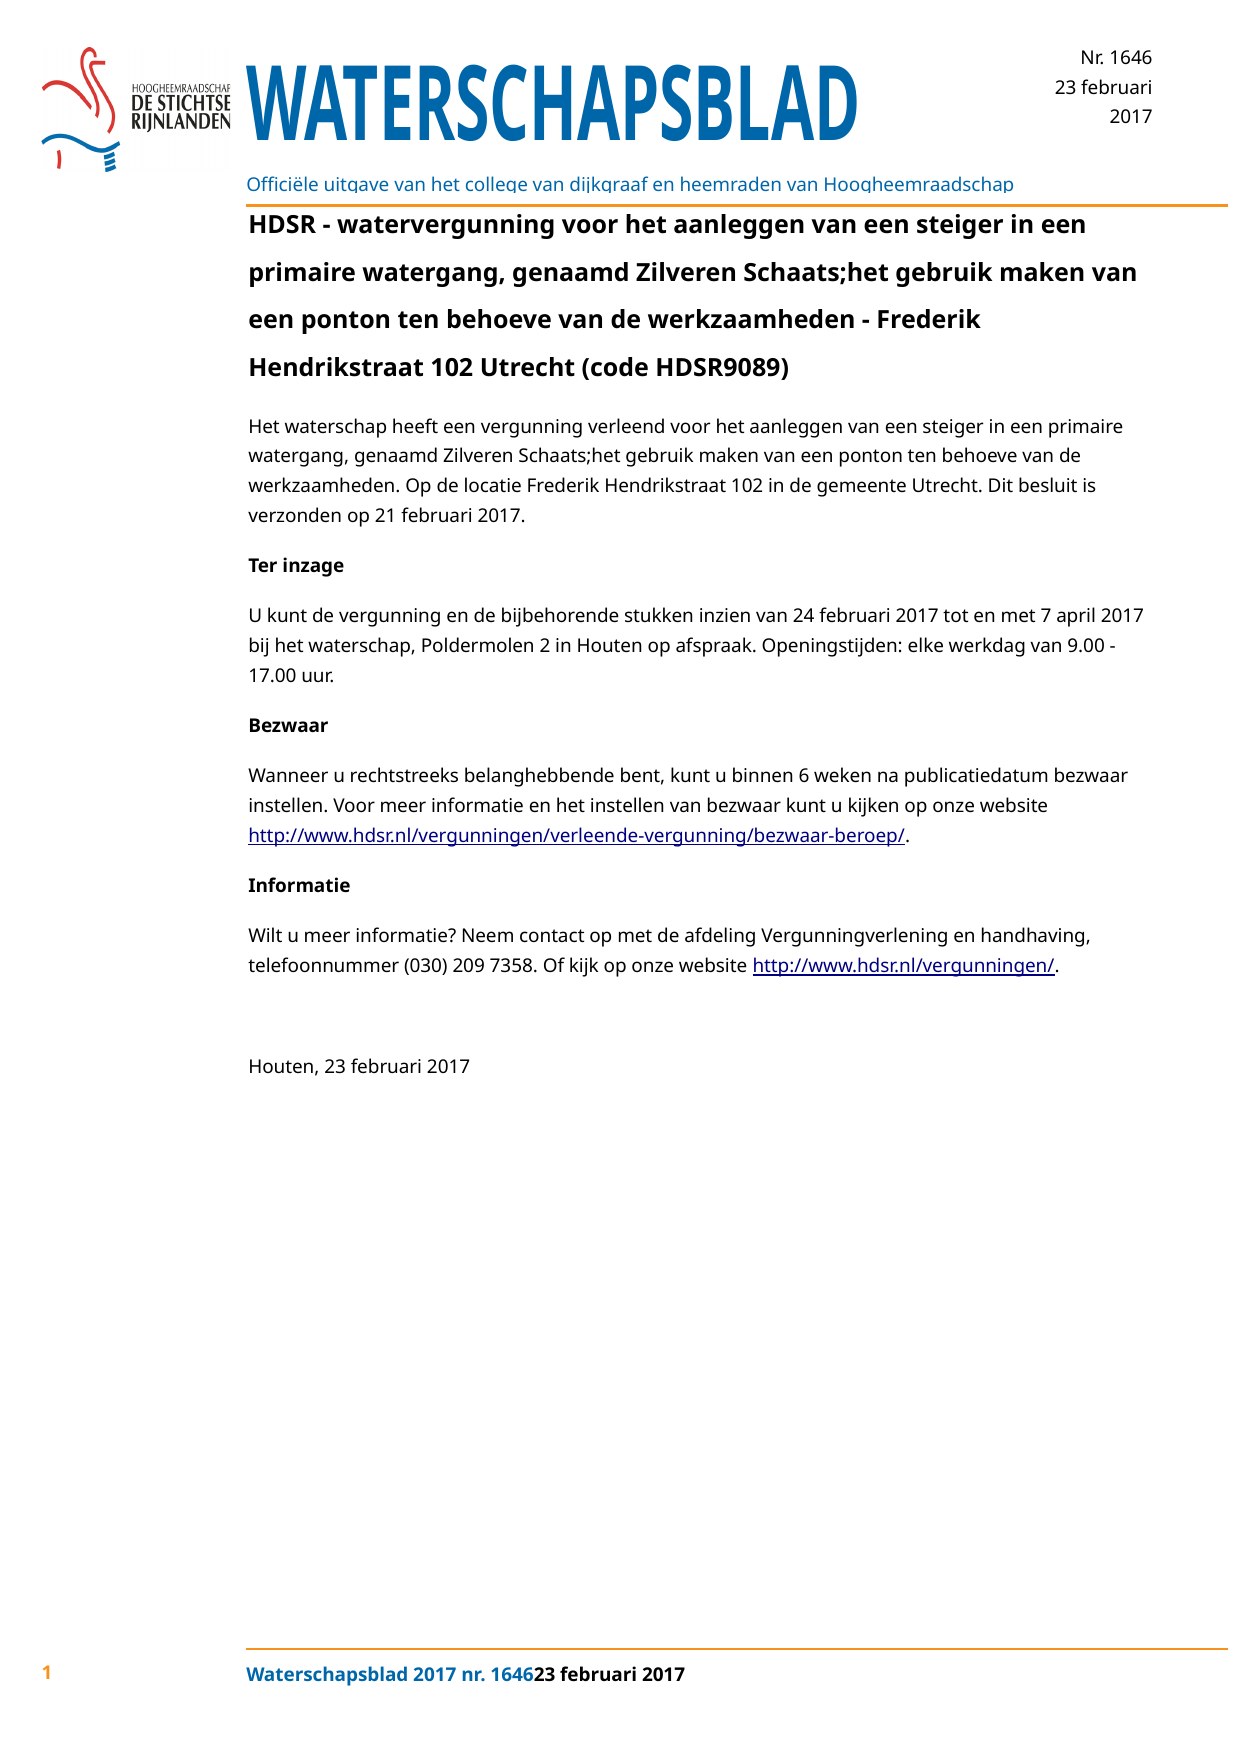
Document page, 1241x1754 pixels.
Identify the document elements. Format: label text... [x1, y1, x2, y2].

picture [41, 47, 231, 172]
text Ter inzage [248, 552, 1152, 578]
text Informatie [248, 872, 1152, 898]
text U kunt de vergunning en de bijbehorende stukken inzien van 24 februari 2017 tot en met 7 april 2017 bij het waterschap, Poldermolen 2 in Houten op afspraak. Openingstijden: elke werkdag van 9.00 - 17.00 uur. [248, 603, 1152, 688]
text Het waterschap heeft een vergunning verleend voor het aanleggen van een steiger in een primaire watergang, genaamd Zilveren Schaats;het gebruik maken van een ponton ten behoeve van de werkzaamheden. Op de locatie Frederik Hendrikstraat 102 in de gemeente Utrecht. Dit besluit is verzonden op 21 februari 2017. [248, 413, 1152, 528]
text Houten, 23 februari 2017 [248, 1053, 1152, 1079]
text Wilt u meer informatie? Neem contact op met de afdeling Vergunningverlening en handhaving, telefoonnummer (030) 209 7358. Of kijk op onze website http://www.hdsr.nl/vergunningen/. [248, 923, 1152, 978]
text Wanneer u rechtstreeks belanghebbende bent, kunt u binnen 6 weken na publicatiedatum bezwaar instellen. Voor meer informatie en het instellen van bezwaar kunt u kijken op onze website http://www.hdsr.nl/vergunningen/verleende-vergunning/bezwaar-beroep/. [248, 763, 1152, 848]
text HDSR - watervergunning voor het aanleggen van een steiger in een primaire watergang, genaamd Zilveren Schaats;het gebruik maken van een ponton ten behoeve van de werkzaamheden - Frederik Hendrikstraat 102 Utrecht (code HDSR9089) [248, 207, 1152, 384]
text Bezwaar [248, 712, 1152, 738]
